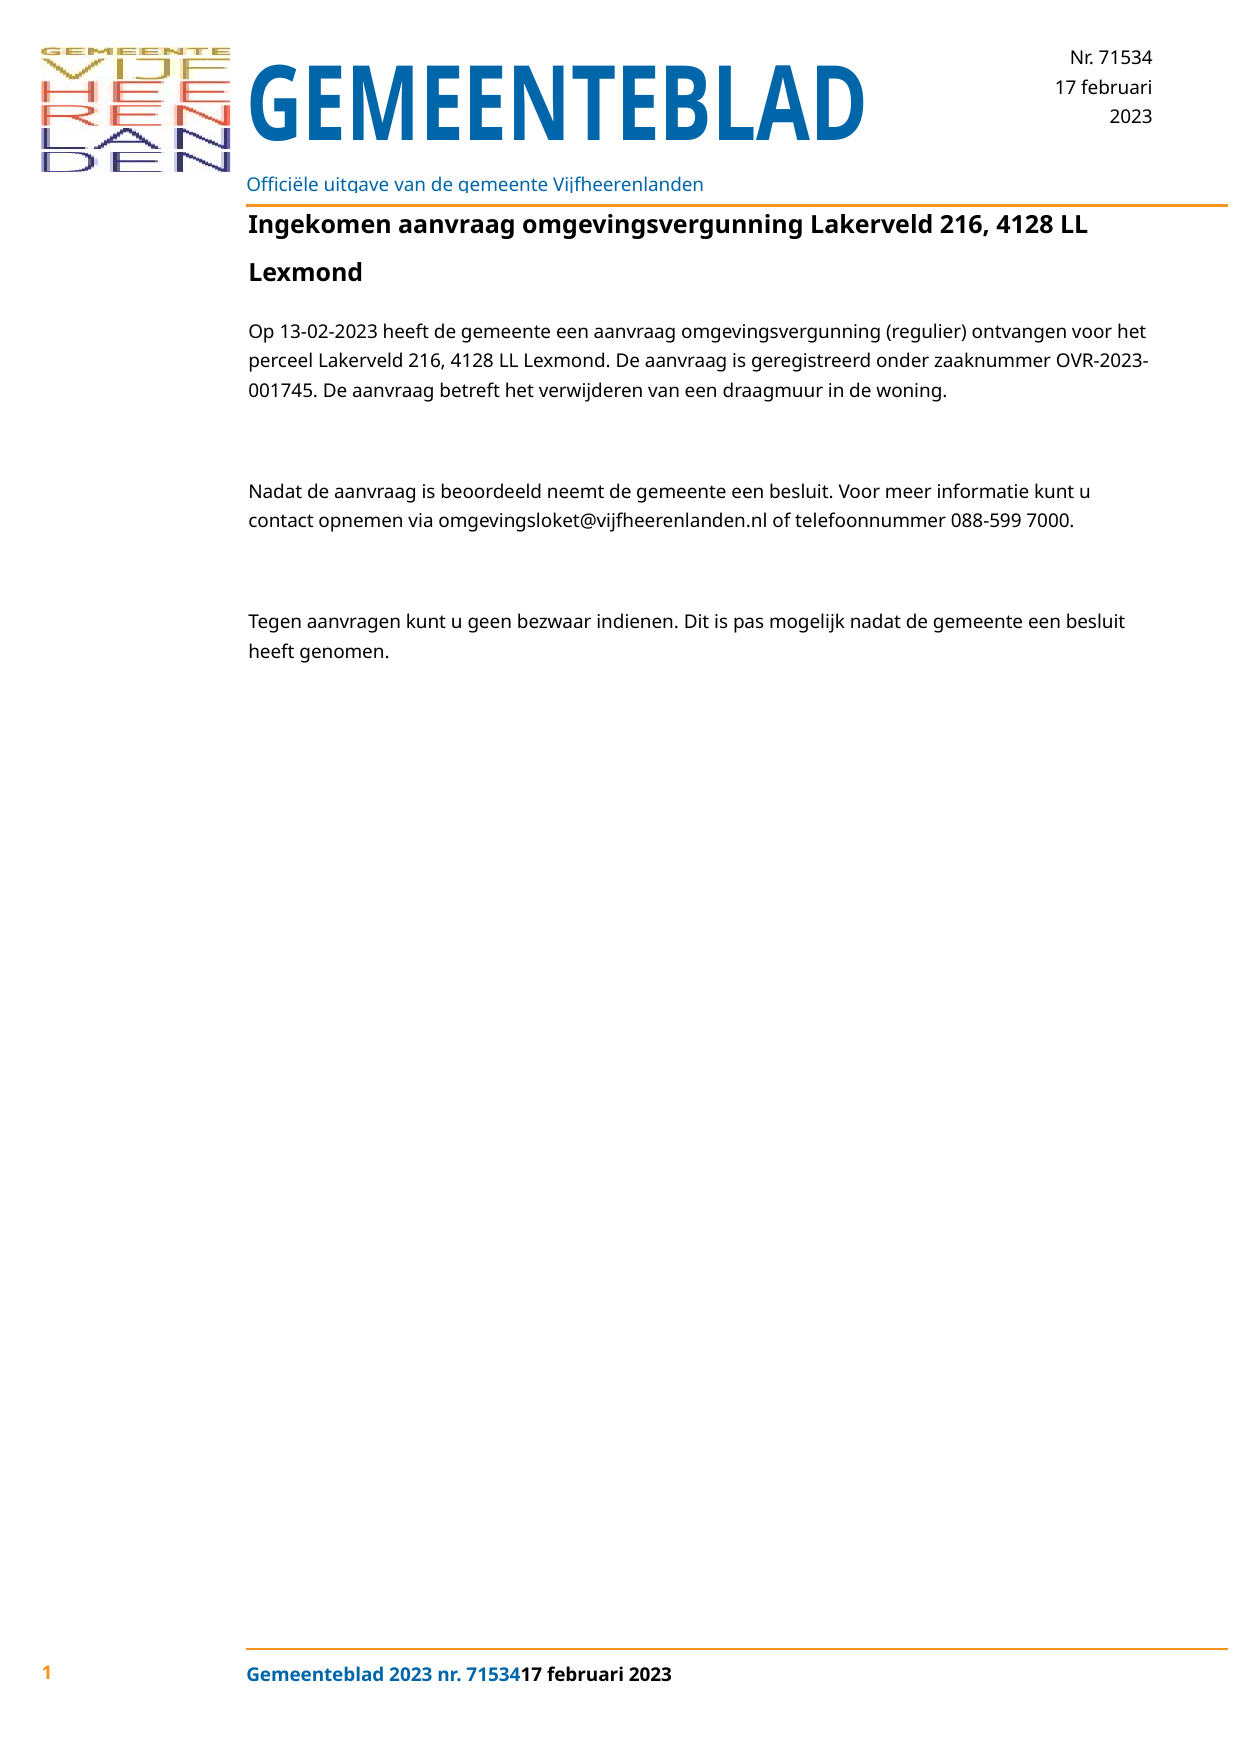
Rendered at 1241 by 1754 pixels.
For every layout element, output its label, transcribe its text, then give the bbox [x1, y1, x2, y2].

text Ingekomen aanvraag omgevingsvergunning Lakerveld 216, 4128 LL Lexmond [248, 207, 1152, 288]
text Op 13-02-2023 heeft de gemeente een aanvraag omgevingsvergunning (regulier) ontvangen voor het perceel Lakerveld 216, 4128 LL Lexmond. De aanvraag is geregistreerd onder zaaknummer OVR-2023-001745. De aanvraag betreft het verwijderen van een draagmuur in de woning. [248, 318, 1152, 403]
text Nadat de aanvraag is beoordeeld neemt de gemeente een besluit. Voor meer informatie kunt u contact opnemen via omgevingsloket@vijfheerenlanden.nl of telefoonnummer 088-599 7000. [248, 478, 1152, 533]
text Tegen aanvragen kunt u geen bezwaar indienen. Dit is pas mogelijk nadat de gemeente een besluit heeft genomen. [248, 608, 1152, 664]
picture [41, 47, 231, 172]
